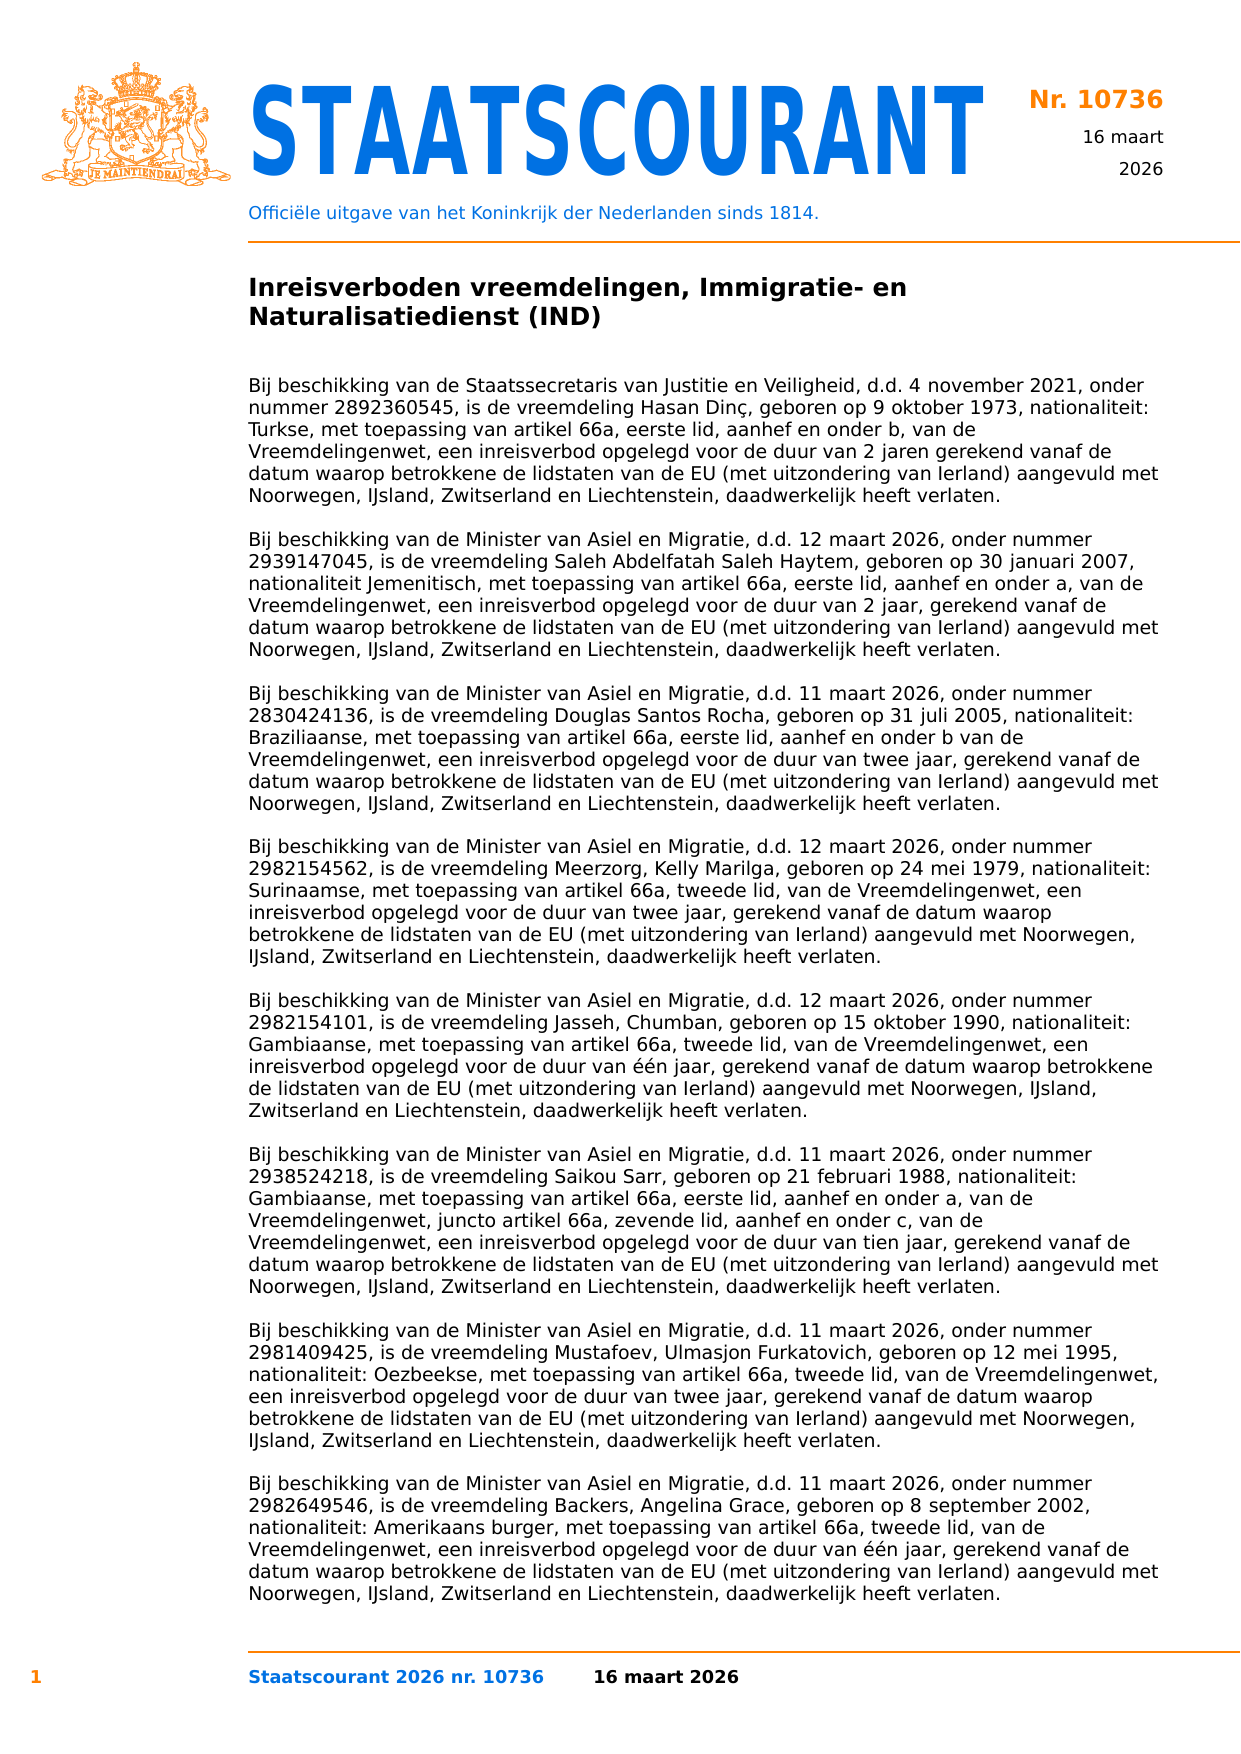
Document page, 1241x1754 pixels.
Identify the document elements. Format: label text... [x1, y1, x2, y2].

table_cell 16 maart [998, 121, 1240, 153]
subtitle Inreisverboden vreemdelingen, Immigratie- en Naturalisatiedienst (IND) [248, 273, 1163, 331]
text Bij beschikking van de Minister van Asiel en Migratie, d.d. 12 maart 2026, onder nummer 2982154562, is de vreemdeling Meerzorg, Kelly Marilga, geboren op 24 mei 1979, nationaliteit: Surinaamse, met toepassing van artikel 66a, tweede lid, van de Vreemdelingenwet, een inreisverbod opgelegd voor de duur van twee jaar, gerekend vanaf de datum waarop betrokkene de lidstaten van de EU (met uitzondering van Ierland) aangevuld met Noorwegen, IJsland, Zwitserland en Liechtenstein, daadwerkelijk heeft verlaten. [248, 836, 1163, 968]
table_header STAATSCOURANT [248, 62, 998, 203]
picture [41, 62, 231, 186]
text Bij beschikking van de Minister van Asiel en Migratie, d.d. 11 maart 2026, onder nummer 2982649546, is de vreemdeling Backers, Angelina Grace, geboren op 8 september 2002, nationaliteit: Amerikaans burger, met toepassing van artikel 66a, tweede lid, van de Vreemdelingenwet, een inreisverbod opgelegd voor de duur van één jaar, gerekend vanaf de datum waarop betrokkene de lidstaten van de EU (met uitzondering van Ierland) aangevuld met Noorwegen, IJsland, Zwitserland en Liechtenstein, daadwerkelijk heeft verlaten. [248, 1473, 1163, 1605]
table_header [25, 62, 248, 241]
text Bij beschikking van de Minister van Asiel en Migratie, d.d. 11 maart 2026, onder nummer 2938524218, is de vreemdeling Saikou Sarr, geboren op 21 februari 1988, nationaliteit: Gambiaanse, met toepassing van artikel 66a, eerste lid, aanhef en onder a, van de Vreemdelingenwet, juncto artikel 66a, zevende lid, aanhef en onder c, van de Vreemdelingenwet, een inreisverbod opgelegd voor de duur van tien jaar, gerekend vanaf de datum waarop betrokkene de lidstaten van de EU (met uitzondering van Ierland) aangevuld met Noorwegen, IJsland, Zwitserland en Liechtenstein, daadwerkelijk heeft verlaten. [248, 1144, 1163, 1298]
text Bij beschikking van de Minister van Asiel en Migratie, d.d. 12 maart 2026, onder nummer 2982154101, is de vreemdeling Jasseh, Chumban, geboren op 15 oktober 1990, nationaliteit: Gambiaanse, met toepassing van artikel 66a, tweede lid, van de Vreemdelingenwet, een inreisverbod opgelegd voor de duur van één jaar, gerekend vanaf de datum waarop betrokkene de lidstaten van de EU (met uitzondering van Ierland) aangevuld met Noorwegen, IJsland, Zwitserland en Liechtenstein, daadwerkelijk heeft verlaten. [248, 990, 1163, 1122]
text Bij beschikking van de Minister van Asiel en Migratie, d.d. 11 maart 2026, onder nummer 2981409425, is de vreemdeling Mustafoev, Ulmasjon Furkatovich, geboren op 12 mei 1995, nationaliteit: Oezbeekse, met toepassing van artikel 66a, tweede lid, van de Vreemdelingenwet, een inreisverbod opgelegd voor de duur van twee jaar, gerekend vanaf de datum waarop betrokkene de lidstaten van de EU (met uitzondering van Ierland) aangevuld met Noorwegen, IJsland, Zwitserland en Liechtenstein, daadwerkelijk heeft verlaten. [248, 1319, 1163, 1451]
table_cell 2026 [998, 153, 1240, 203]
table_header Nr. 10736 [998, 62, 1240, 121]
text Bij beschikking van de Minister van Asiel en Migratie, d.d. 12 maart 2026, onder nummer 2939147045, is de vreemdeling Saleh Abdelfatah Saleh Haytem, geboren op 30 januari 2007, nationaliteit Jemenitisch, met toepassing van artikel 66a, eerste lid, aanhef en onder a, van de Vreemdelingenwet, een inreisverbod opgelegd voor de duur van 2 jaar, gerekend vanaf de datum waarop betrokkene de lidstaten van de EU (met uitzondering van Ierland) aangevuld met Noorwegen, IJsland, Zwitserland en Liechtenstein, daadwerkelijk heeft verlaten. [248, 529, 1163, 661]
text Bij beschikking van de Staatssecretaris van Justitie en Veiligheid, d.d. 4 november 2021, onder nummer 2892360545, is de vreemdeling Hasan Dinç, geboren op 9 oktober 1973, nationaliteit: Turkse, met toepassing van artikel 66a, eerste lid, aanhef en onder b, van de Vreemdelingenwet, een inreisverbod opgelegd voor de duur van 2 jaren gerekend vanaf de datum waarop betrokkene de lidstaten van de EU (met uitzondering van Ierland) aangevuld met Noorwegen, IJsland, Zwitserland en Liechtenstein, daadwerkelijk heeft verlaten. [248, 375, 1163, 507]
table_cell Officiële uitgave van het Koninkrijk der Nederlanden sinds 1814. [248, 203, 1240, 241]
text Bij beschikking van de Minister van Asiel en Migratie, d.d. 11 maart 2026, onder nummer 2830424136, is de vreemdeling Douglas Santos Rocha, geboren op 31 juli 2005, nationaliteit: Braziliaanse, met toepassing van artikel 66a, eerste lid, aanhef en onder b van de Vreemdelingenwet, een inreisverbod opgelegd voor de duur van twee jaar, gerekend vanaf de datum waarop betrokkene de lidstaten van de EU (met uitzondering van Ierland) aangevuld met Noorwegen, IJsland, Zwitserland en Liechtenstein, daadwerkelijk heeft verlaten. [248, 683, 1163, 814]
